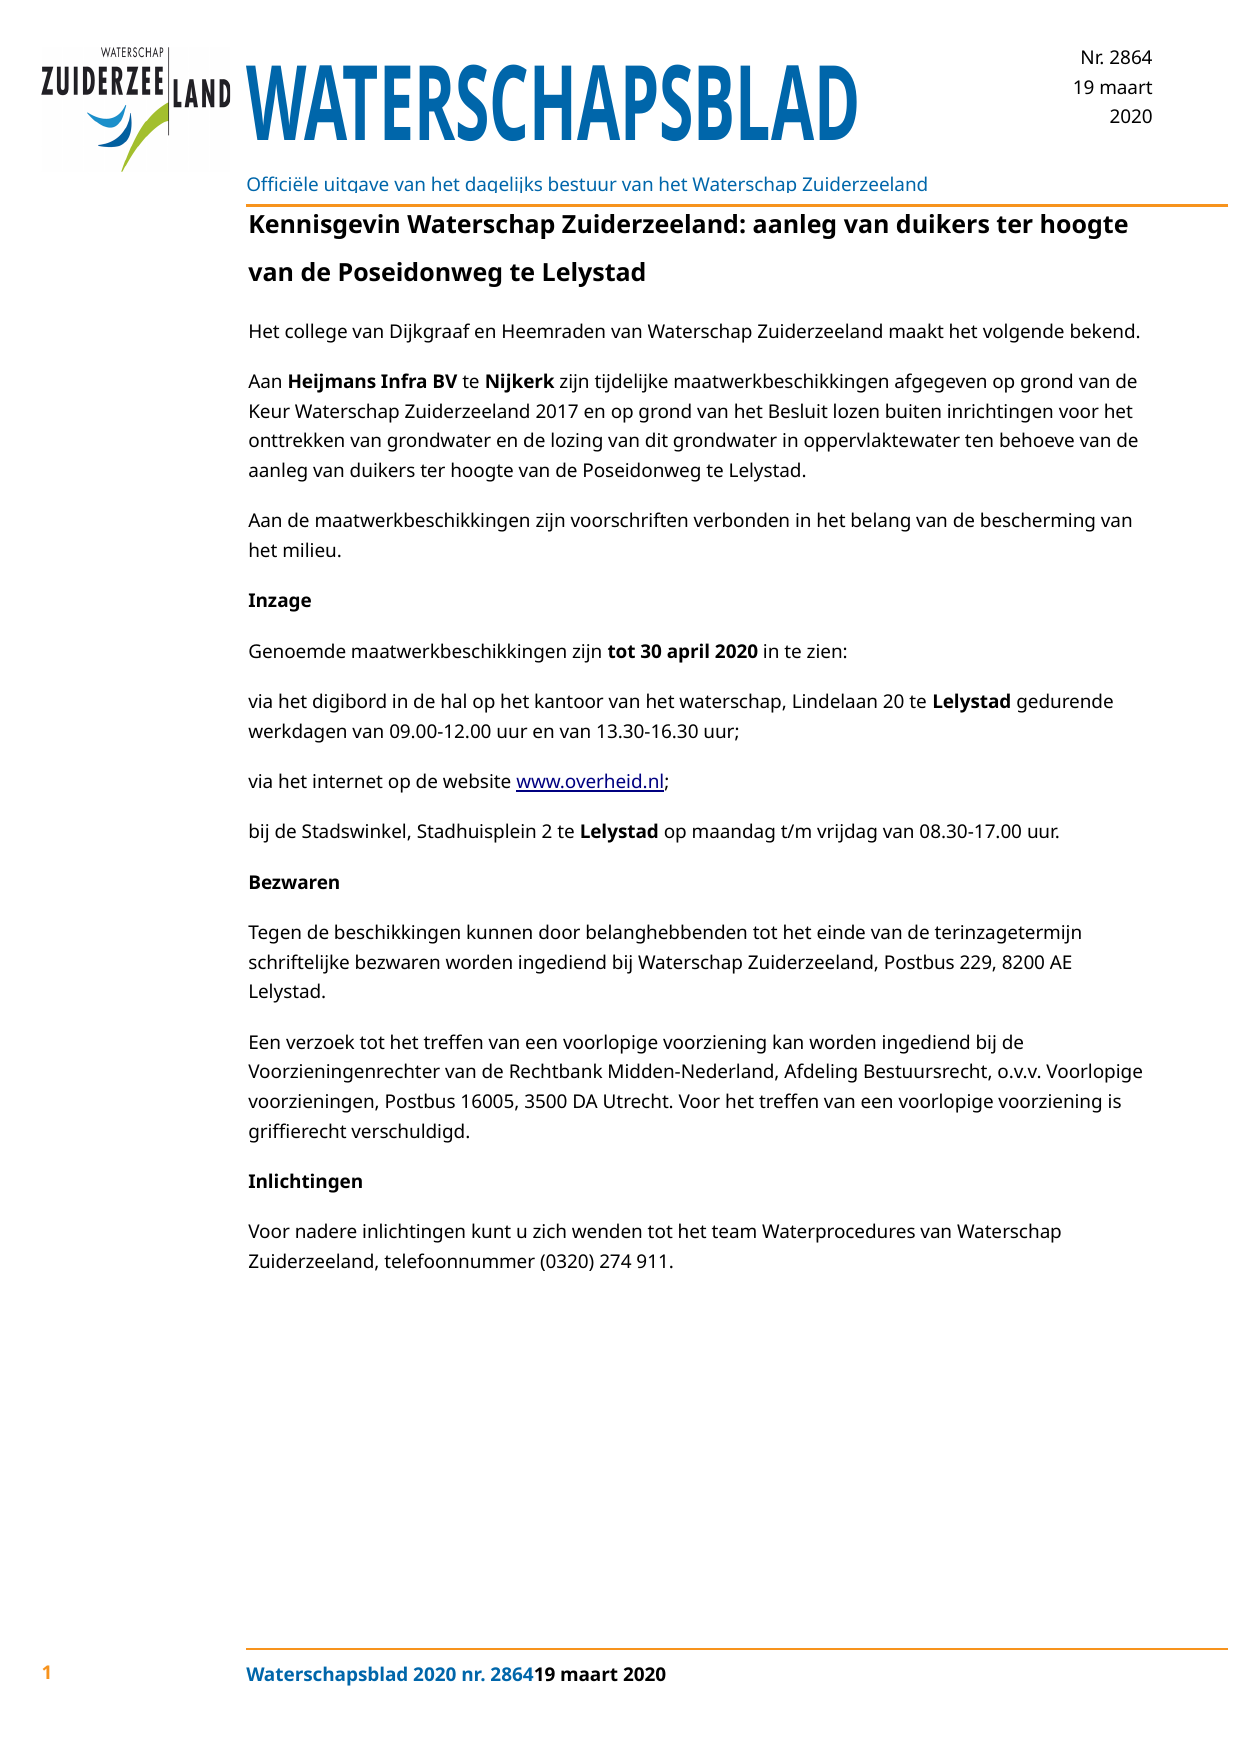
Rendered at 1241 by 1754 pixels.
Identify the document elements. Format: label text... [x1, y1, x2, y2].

text bij de Stadswinkel, Stadhuisplein 2 te Lelystad op maandag t/m vrijdag van 08.30‑17.00 uur. [248, 819, 1152, 844]
text Aan de maatwerkbeschikkingen zijn voorschriften verbonden in het belang van de bescherming van het milieu. [248, 507, 1152, 563]
text via het digibord in de hal op het kantoor van het waterschap, Lindelaan 20 te Lelystad gedurende werkdagen van 09.00-12.00 uur en van 13.30-16.30 uur; [248, 688, 1152, 744]
text Voor nadere inlichtingen kunt u zich wenden tot het team Waterprocedures van Waterschap Zuiderzeeland, telefoonnummer (0320) 274 911. [248, 1219, 1152, 1274]
text Kennisgevin Waterschap Zuiderzeeland: aanleg van duikers ter hoogte van de Poseidonweg te Lelystad [248, 207, 1152, 288]
picture [41, 47, 231, 172]
text Een verzoek tot het treffen van een voorlopige voorziening kan worden ingediend bij de Voorzieningenrechter van de Rechtbank Midden-Nederland, Afdeling Bestuursrecht, o.v.v. Voorlopige voorzieningen, Postbus 16005, 3500 DA Utrecht. Voor het treffen van een voorlopige voorziening is griffierecht verschuldigd. [248, 1029, 1152, 1144]
text Bezwaren [248, 869, 1152, 895]
text via het internet op de website www.overheid.nl; [248, 768, 1152, 794]
text Het college van Dijkgraaf en Heemraden van Waterschap Zuiderzeeland maakt het volgende bekend. [248, 318, 1152, 344]
text Aan Heijmans Infra BV te Nijkerk zijn tijdelijke maatwerkbeschikkingen afgegeven op grond van de Keur Waterschap Zuiderzeeland 2017 en op grond van het Besluit lozen buiten inrichtingen voor het onttrekken van grondwater en de lozing van dit grondwater in oppervlakte­water ten behoeve van de aanleg van duikers ter hoogte van de Poseidonweg te Lelystad. [248, 368, 1152, 483]
text Inlichtingen [248, 1168, 1152, 1194]
text Tegen de beschikkingen kunnen door belanghebbenden tot het einde van de terinzagetermijn schriftelijke bezwaren worden ingediend bij Waterschap Zuiderzeeland, Postbus 229, 8200 AE Lelystad. [248, 919, 1152, 1004]
text Inzage [248, 587, 1152, 613]
text Genoemde maatwerkbeschikkingen zijn tot 30 april 2020 in te zien: [248, 638, 1152, 664]
